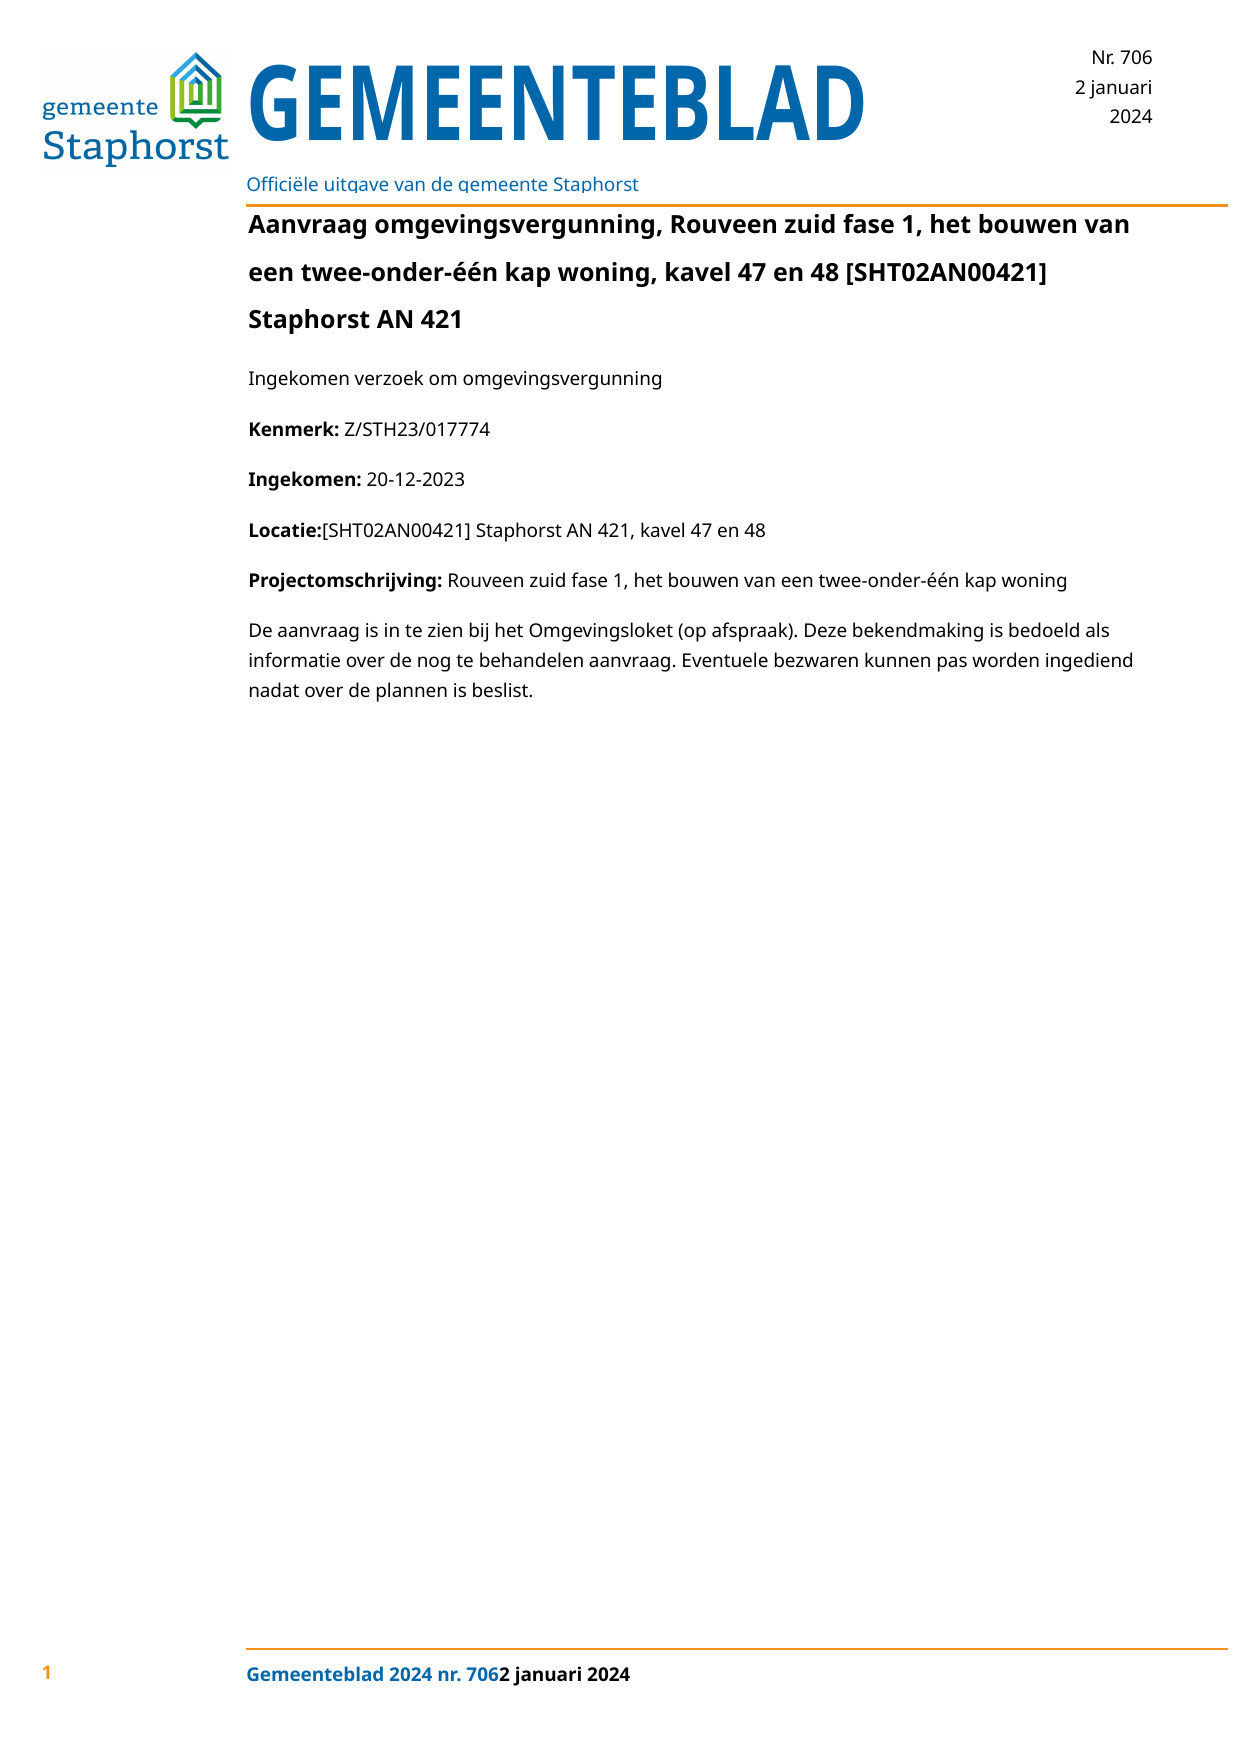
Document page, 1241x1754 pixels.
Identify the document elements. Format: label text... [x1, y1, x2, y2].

text Ingekomen verzoek om omgevingsvergunning [248, 366, 1152, 391]
text Locatie:[SHT02AN00421] Staphorst AN 421, kavel 47 en 48 [248, 517, 1152, 542]
text Projectomschrijving: Rouveen zuid fase 1, het bouwen van een twee-onder-één kap woning [248, 567, 1152, 593]
text Ingekomen: 20-12-2023 [248, 466, 1152, 492]
text Kenmerk: Z/STH23/017774 [248, 416, 1152, 442]
picture [41, 47, 231, 172]
text Aanvraag omgevingsvergunning, Rouveen zuid fase 1, het bouwen van een twee-onder-één kap woning, kavel 47 en 48 [SHT02AN00421] Staphorst AN 421 [248, 207, 1152, 336]
text De aanvraag is in te zien bij het Omgevingsloket (op afspraak). Deze bekendmaking is bedoeld als informatie over de nog te behandelen aanvraag. Eventuele bezwaren kunnen pas worden ingediend nadat over de plannen is beslist. [248, 618, 1152, 702]
